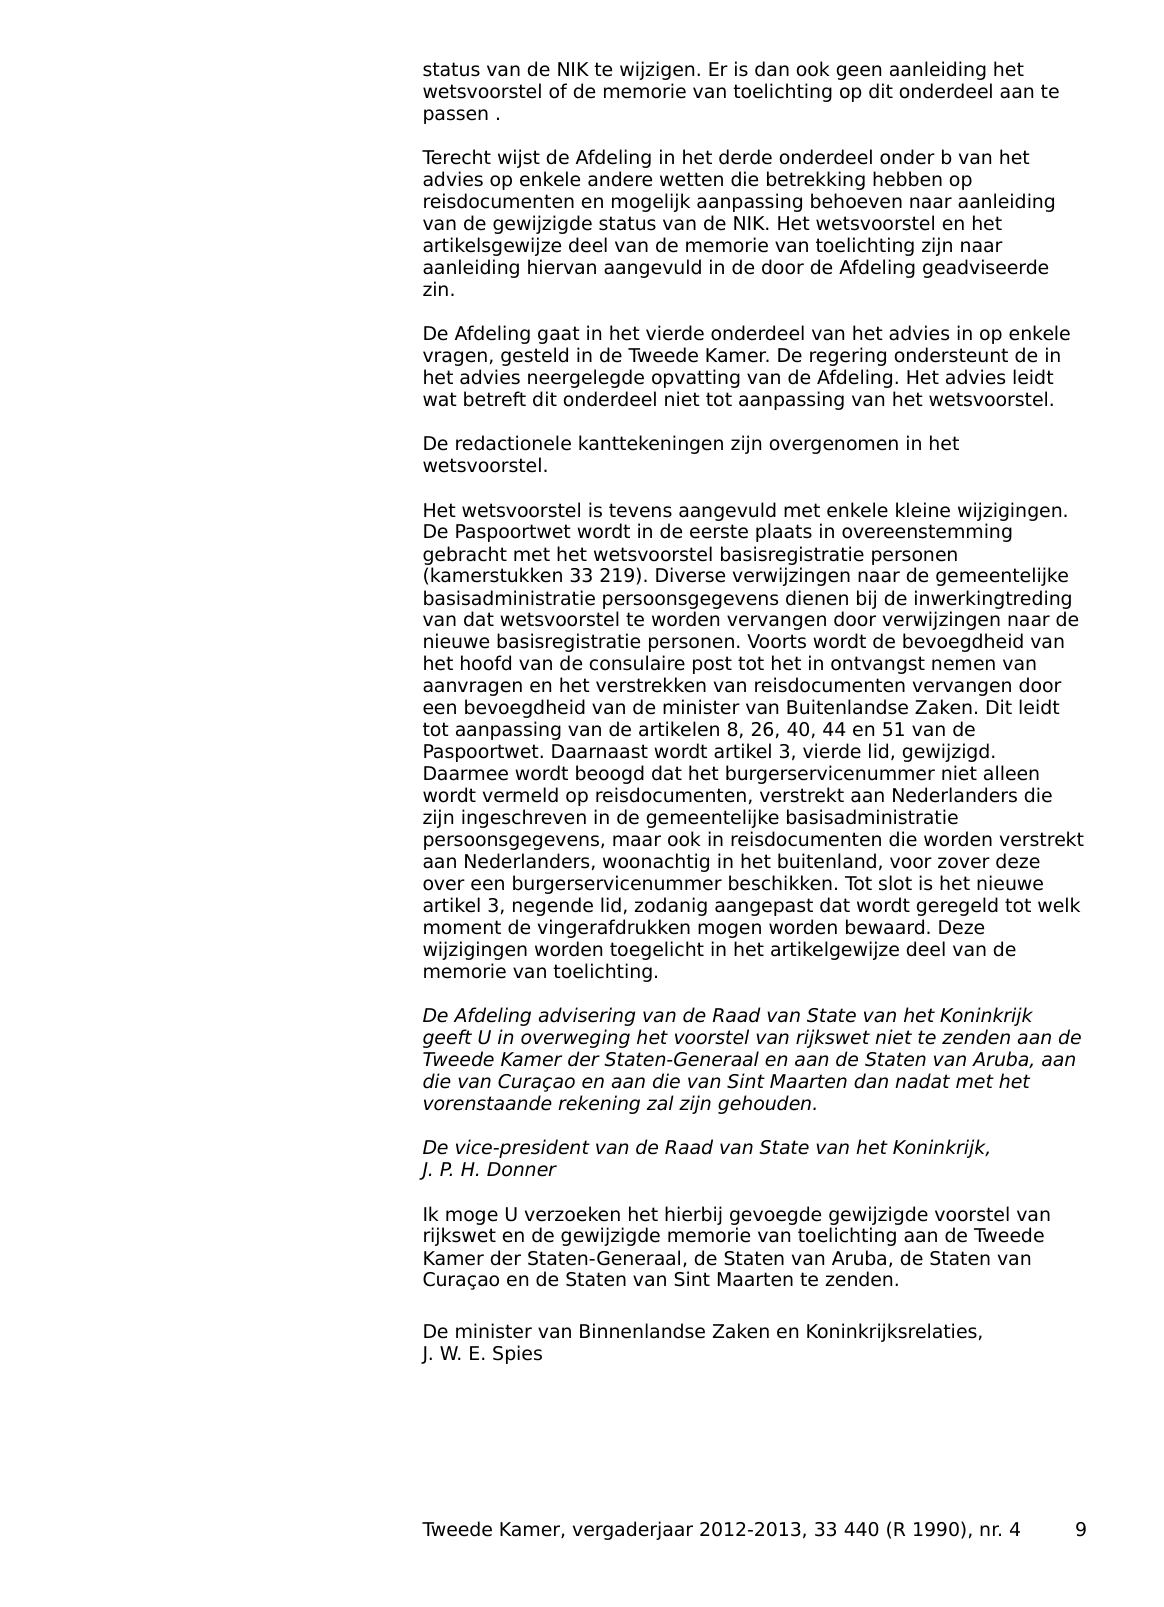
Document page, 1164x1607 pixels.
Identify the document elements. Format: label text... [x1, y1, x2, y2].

text De vice-president van de Raad van State van het Koninkrijk, [422, 1137, 1087, 1159]
text De Afdeling advisering van de Raad van State van het Koninkrijk geeft U in overweging het voorstel van rijkswet niet te zenden aan de Tweede Kamer der Staten-Generaal en aan de Staten van Aruba, aan die van Curaçao en aan die van Sint Maarten dan nadat met het vorenstaande rekening zal zijn gehouden. [422, 1005, 1087, 1115]
text Het wetsvoorstel is tevens aangevuld met enkele kleine wijzigingen. De Paspoortwet wordt in de eerste plaats in overeenstemming gebracht met het wetsvoorstel basisregistratie personen (kamerstukken 33 219). Diverse verwijzingen naar de gemeentelijke basisadministratie persoonsgegevens dienen bij de inwerkingtreding van dat wetsvoorstel te worden vervangen door verwijzingen naar de nieuwe basisregistratie personen. Voorts wordt de bevoegdheid van het hoofd van de consulaire post tot het in ontvangst nemen van aanvragen en het verstrekken van reisdocumenten vervangen door een bevoegdheid van de minister van Buitenlandse Zaken. Dit leidt tot aanpassing van de artikelen 8, 26, 40, 44 en 51 van de Paspoortwet. Daarnaast wordt artikel 3, vierde lid, gewijzigd. Daarmee wordt beoogd dat het burgerservicenummer niet alleen wordt vermeld op reisdocumenten, verstrekt aan Nederlanders die zijn ingeschreven in de gemeentelijke basisadministratie persoonsgegevens, maar ook in reisdocumenten die worden verstrekt aan Nederlanders, woonachtig in het buitenland, voor zover deze over een burgerservicenummer beschikken. Tot slot is het nieuwe artikel 3, negende lid, zodanig aangepast dat wordt geregeld tot welk moment de vingerafdrukken mogen worden bewaard. Deze wijzigingen worden toegelicht in het artikelgewijze deel van de memorie van toelichting. [422, 499, 1087, 983]
text De Afdeling gaat in het vierde onderdeel van het advies in op enkele vragen, gesteld in de Tweede Kamer. De regering ondersteunt de in het advies neergelegde opvatting van de Afdeling. Het advies leidt wat betreft dit onderdeel niet tot aanpassing van het wetsvoorstel. [422, 323, 1087, 411]
text De minister van Binnenlandse Zaken en Koninkrijksrelaties, J. W. E. Spies [422, 1321, 1087, 1365]
text De redactionele kanttekeningen zijn overgenomen in het wetsvoorstel. [422, 433, 1087, 477]
text Ik moge U verzoeken het hierbij gevoegde gewijzigde voorstel van rijkswet en de gewijzigde memorie van toelichting aan de Tweede Kamer der Staten-Generaal, de Staten van Aruba, de Staten van Curaçao en de Staten van Sint Maarten te zenden. [422, 1203, 1087, 1291]
text J. P. H. Donner [422, 1159, 1087, 1181]
text Terecht wijst de Afdeling in het derde onderdeel onder b van het advies op enkele andere wetten die betrekking hebben op reisdocumenten en mogelijk aanpassing behoeven naar aanleiding van de gewijzigde status van de NIK. Het wetsvoorstel en het artikelsgewijze deel van de memorie van toelichting zijn naar aanleiding hiervan aangevuld in de door de Afdeling geadviseerde zin. [422, 147, 1087, 301]
text status van de NIK te wijzigen. Er is dan ook geen aanleiding het wetsvoorstel of de memorie van toelichting op dit onderdeel aan te passen . [422, 59, 1087, 125]
